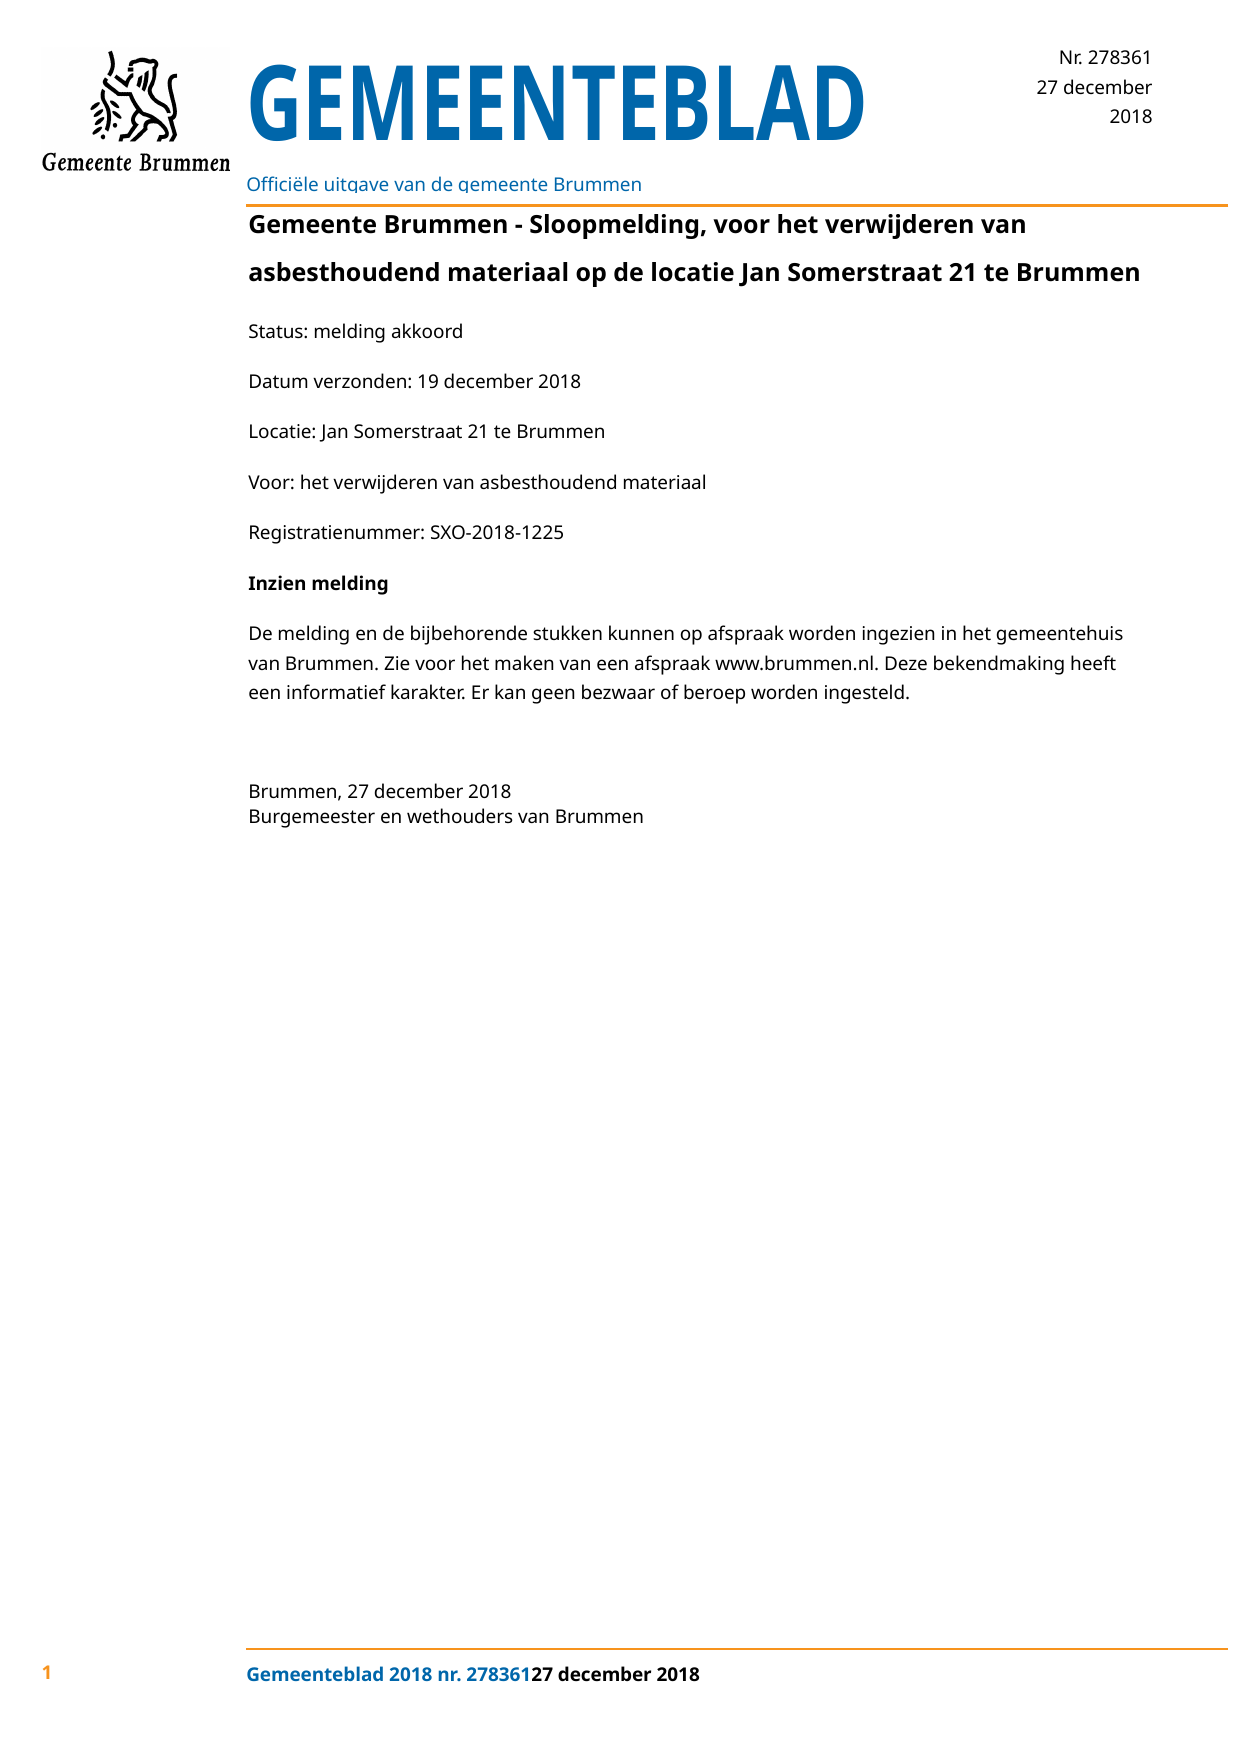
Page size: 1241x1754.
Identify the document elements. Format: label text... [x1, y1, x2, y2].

text Brummen, 27 december 2018 [248, 778, 1152, 803]
picture [41, 47, 231, 172]
text Voor: het verwijderen van asbesthoudend materiaal [248, 469, 1152, 495]
text Datum verzonden: 19 december 2018 [248, 368, 1152, 394]
text Status: melding akkoord [248, 318, 1152, 344]
text Registratienummer: SXO-2018-1225 [248, 519, 1152, 545]
text Burgemeester en wethouders van Brummen [248, 803, 1152, 829]
text Locatie: Jan Somerstraat 21 te Brummen [248, 419, 1152, 444]
text Inzien melding [248, 570, 1152, 596]
text De melding en de bijbehorende stukken kunnen op afspraak worden ingezien in het gemeentehuis van Brummen. Zie voor het maken van een afspraak www.brummen.nl. Deze bekendmaking heeft een informatief karakter. Er kan geen bezwaar of beroep worden ingesteld. [248, 620, 1152, 705]
text Gemeente Brummen - Sloopmelding, voor het verwijderen van asbesthoudend materiaal op de locatie Jan Somerstraat 21 te Brummen [248, 207, 1152, 288]
